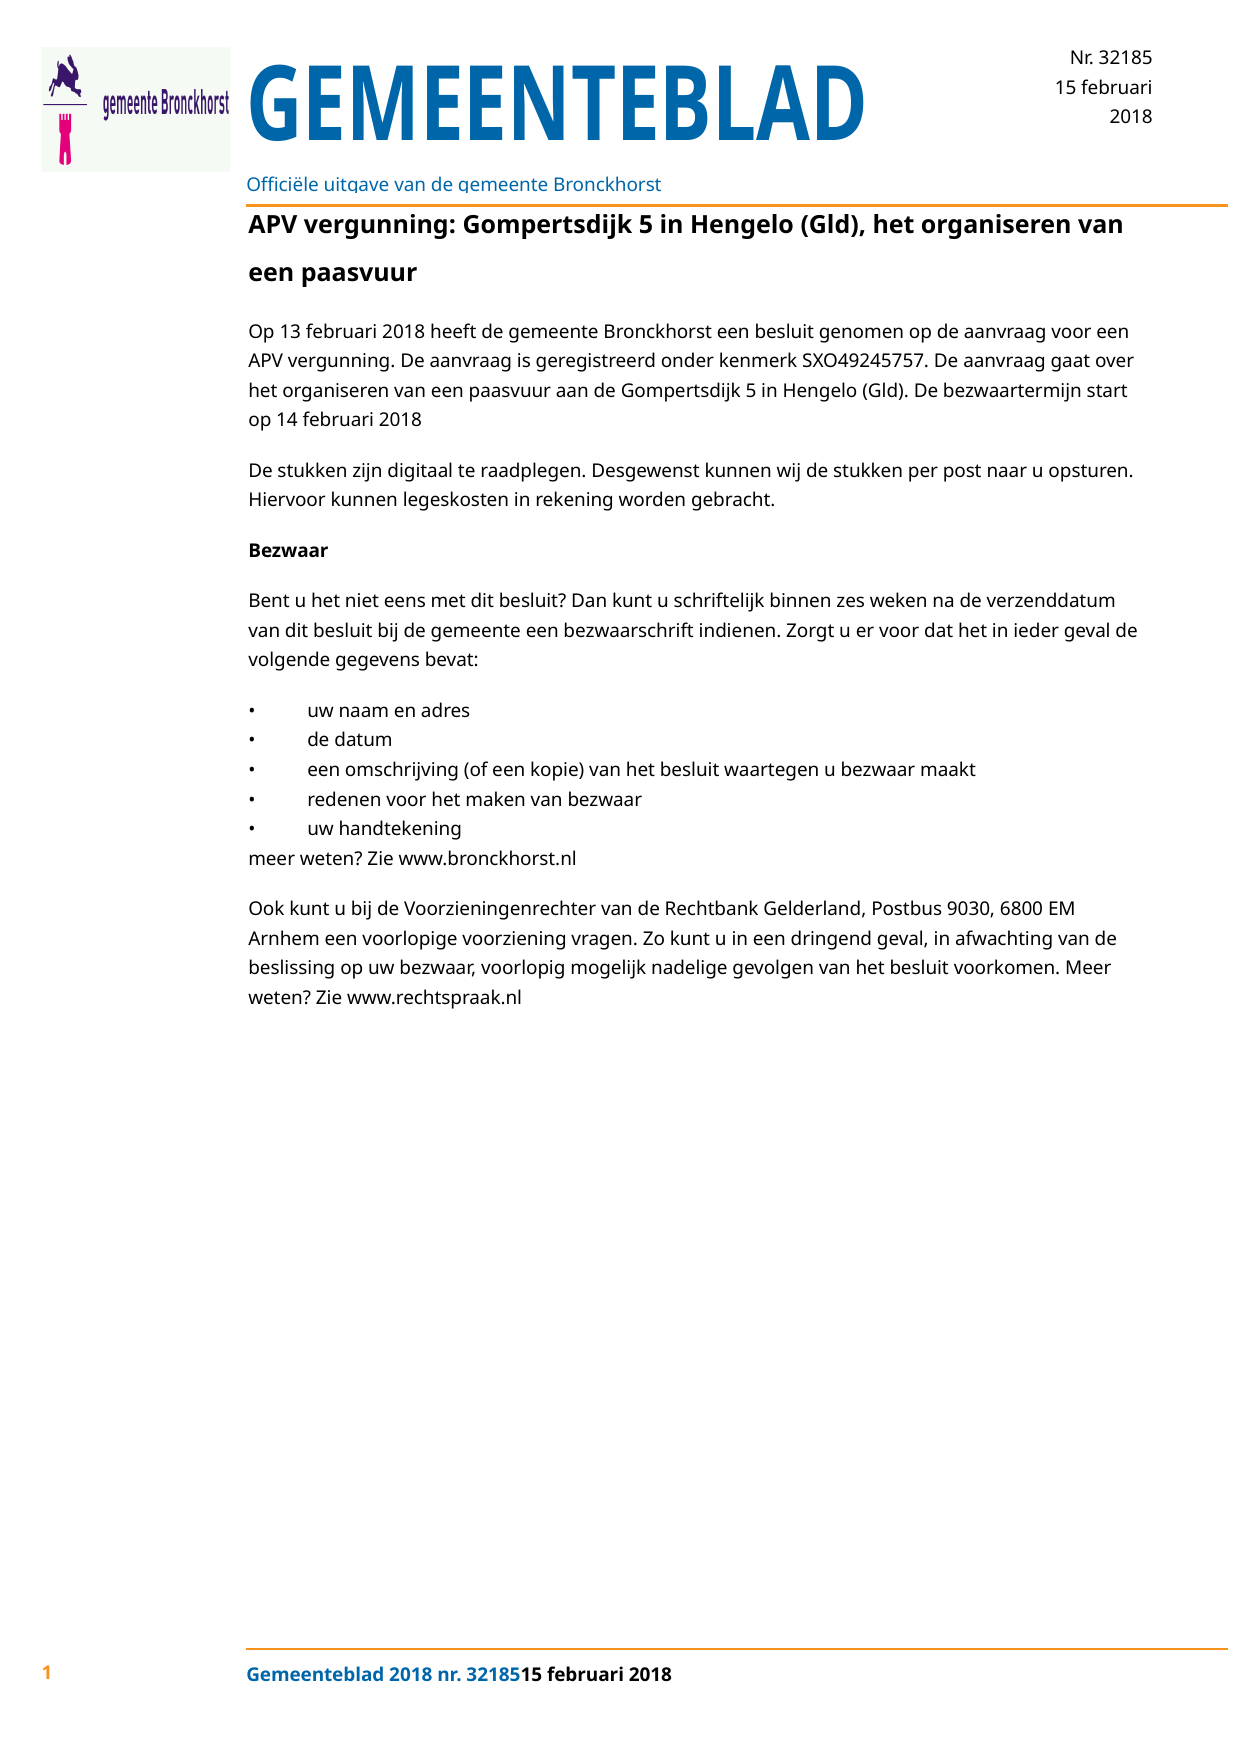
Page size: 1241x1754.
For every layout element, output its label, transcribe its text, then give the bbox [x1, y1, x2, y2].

list uw naam en adres [248, 697, 1152, 723]
list uw handtekening [248, 815, 1152, 841]
text APV vergunning: Gompertsdijk 5 in Hengelo (Gld), het organiseren van een paasvuur [248, 207, 1152, 288]
list redenen voor het maken van bezwaar [248, 786, 1152, 812]
list een omschrijving (of een kopie) van het besluit waartegen u bezwaar maakt [248, 756, 1152, 782]
text Bezwaar [248, 537, 1152, 563]
list de datum [248, 727, 1152, 752]
picture [41, 47, 231, 172]
text Op 13 februari 2018 heeft de gemeente Bronckhorst een besluit genomen op de aanvraag voor een APV vergunning. De aanvraag is geregistreerd onder kenmerk SXO49245757. De aanvraag gaat over het organiseren van een paasvuur aan de Gompertsdijk 5 in Hengelo (Gld). De bezwaartermijn start op 14 februari 2018 [248, 318, 1152, 432]
text meer weten? Zie www.bronckhorst.nl [248, 845, 1152, 871]
text Ook kunt u bij de Voorzieningenrechter van de Rechtbank Gelderland, Postbus 9030, 6800 EM Arnhem een voorlopige voorziening vragen. Zo kunt u in een dringend geval, in afwachting van de beslissing op uw bezwaar, voorlopig mogelijk nadelige gevolgen van het besluit voorkomen. Meer weten? Zie www.rechtspraak.nl [248, 895, 1152, 1010]
text De stukken zijn digitaal te raadplegen. Desgewenst kunnen wij de stukken per post naar u opsturen. Hiervoor kunnen legeskosten in rekening worden gebracht. [248, 457, 1152, 512]
text Bent u het niet eens met dit besluit? Dan kunt u schriftelijk binnen zes weken na de verzenddatum van dit besluit bij de gemeente een bezwaarschrift indienen. Zorgt u er voor dat het in ieder geval de volgende gegevens bevat: [248, 587, 1152, 672]
